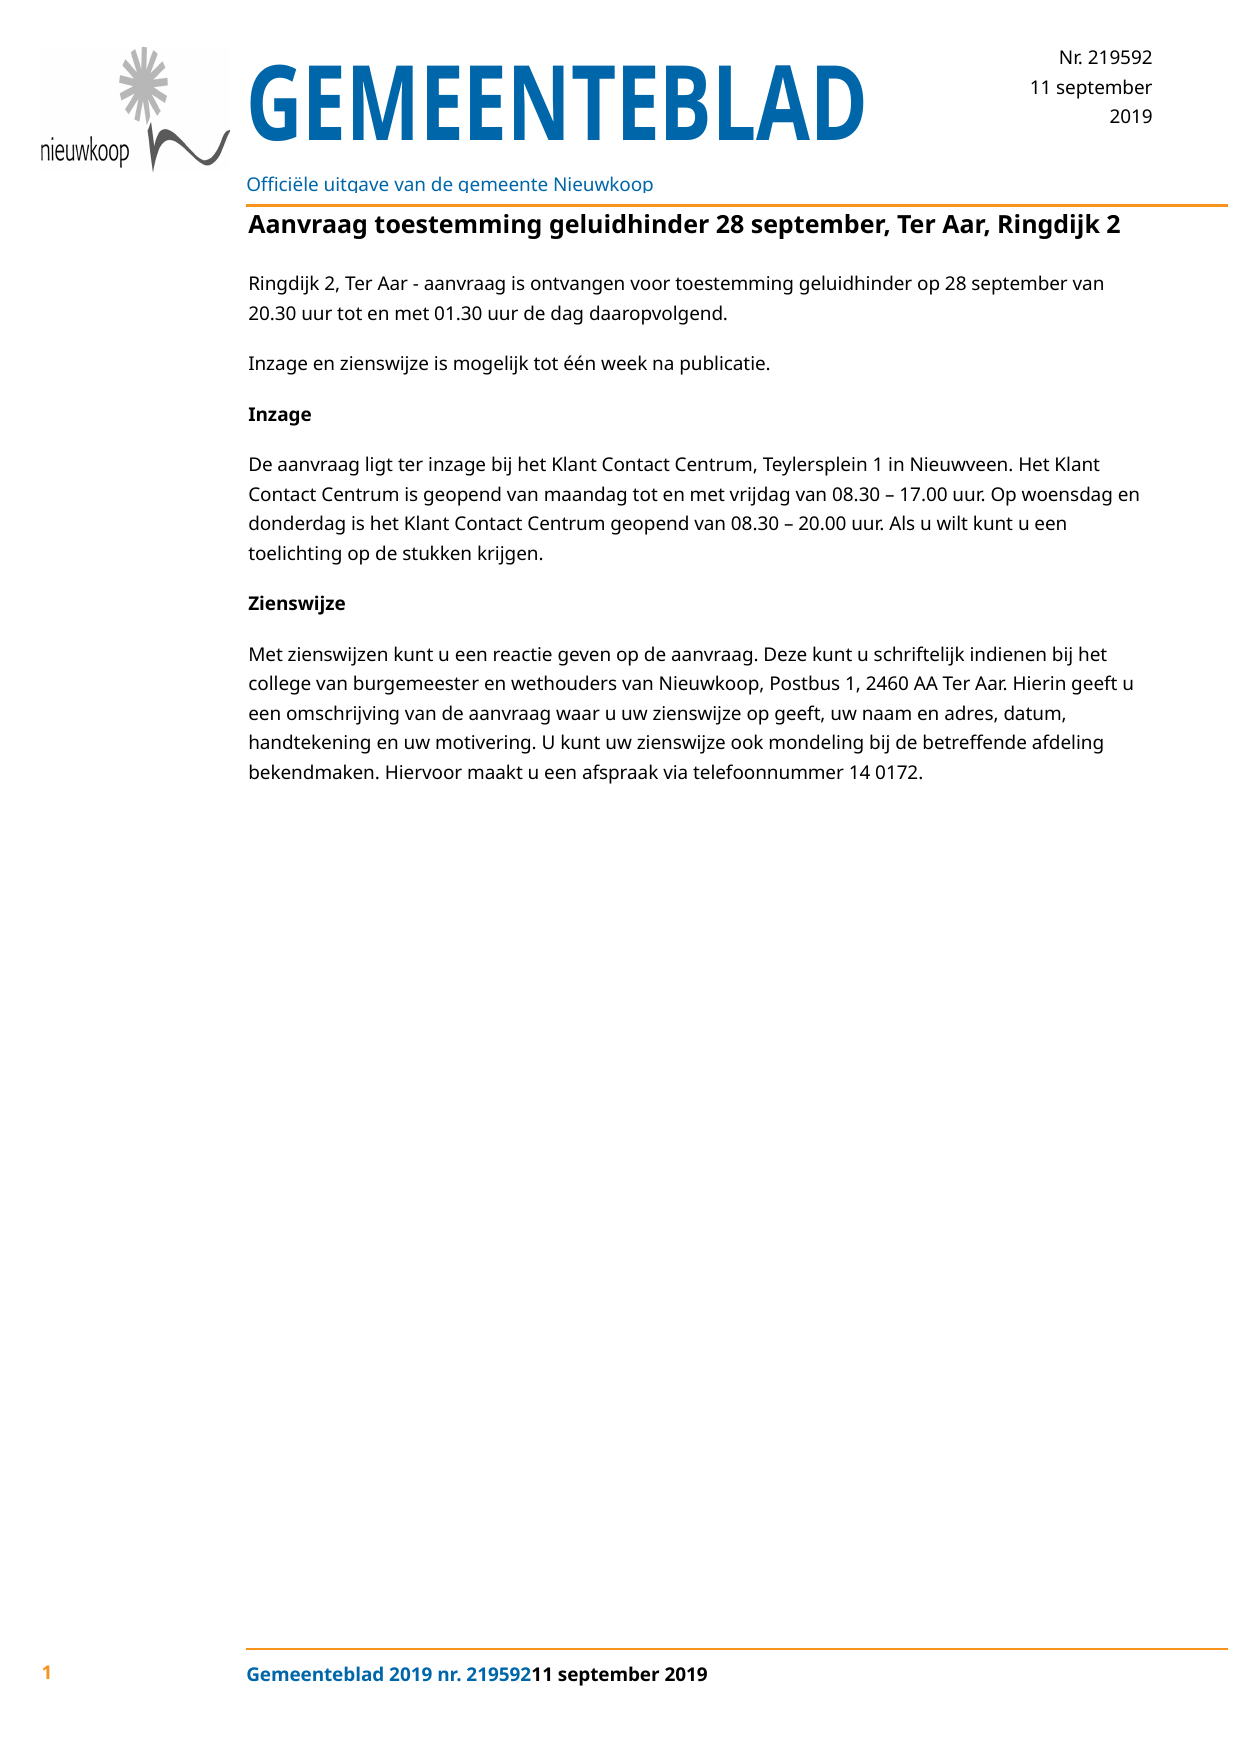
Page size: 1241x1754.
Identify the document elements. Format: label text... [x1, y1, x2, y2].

picture [41, 47, 231, 172]
text Met zienswijzen kunt u een reactie geven op de aanvraag. Deze kunt u schriftelijk indienen bij het college van burgemeester en wethouders van Nieuwkoop, Postbus 1, 2460 AA Ter Aar. Hierin geeft u een omschrijving van de aanvraag waar u uw zienswijze op geeft, uw naam en adres, datum, handtekening en uw motivering. U kunt uw zienswijze ook mondeling bij de betreffende afdeling bekendmaken. Hiervoor maakt u een afspraak via telefoonnummer 14 0172. [248, 641, 1152, 785]
text Zienswijze [248, 590, 1152, 616]
text Inzage en zienswijze is mogelijk tot één week na publicatie. [248, 350, 1152, 376]
text Ringdijk 2, Ter Aar - aanvraag is ontvangen voor toestemming geluidhinder op 28 september van 20.30 uur tot en met 01.30 uur de dag daaropvolgend. [248, 270, 1152, 326]
text Aanvraag toestemming geluidhinder 28 september, Ter Aar, Ringdijk 2 [248, 207, 1152, 241]
text De aanvraag ligt ter inzage bij het Klant Contact Centrum, Teylersplein 1 in Nieuwveen. Het Klant Contact Centrum is geopend van maandag tot en met vrijdag van 08.30 – 17.00 uur. Op woensdag en donderdag is het Klant Contact Centrum geopend van 08.30 – 20.00 uur. Als u wilt kunt u een toelichting op de stukken krijgen. [248, 451, 1152, 566]
text Inzage [248, 401, 1152, 426]
